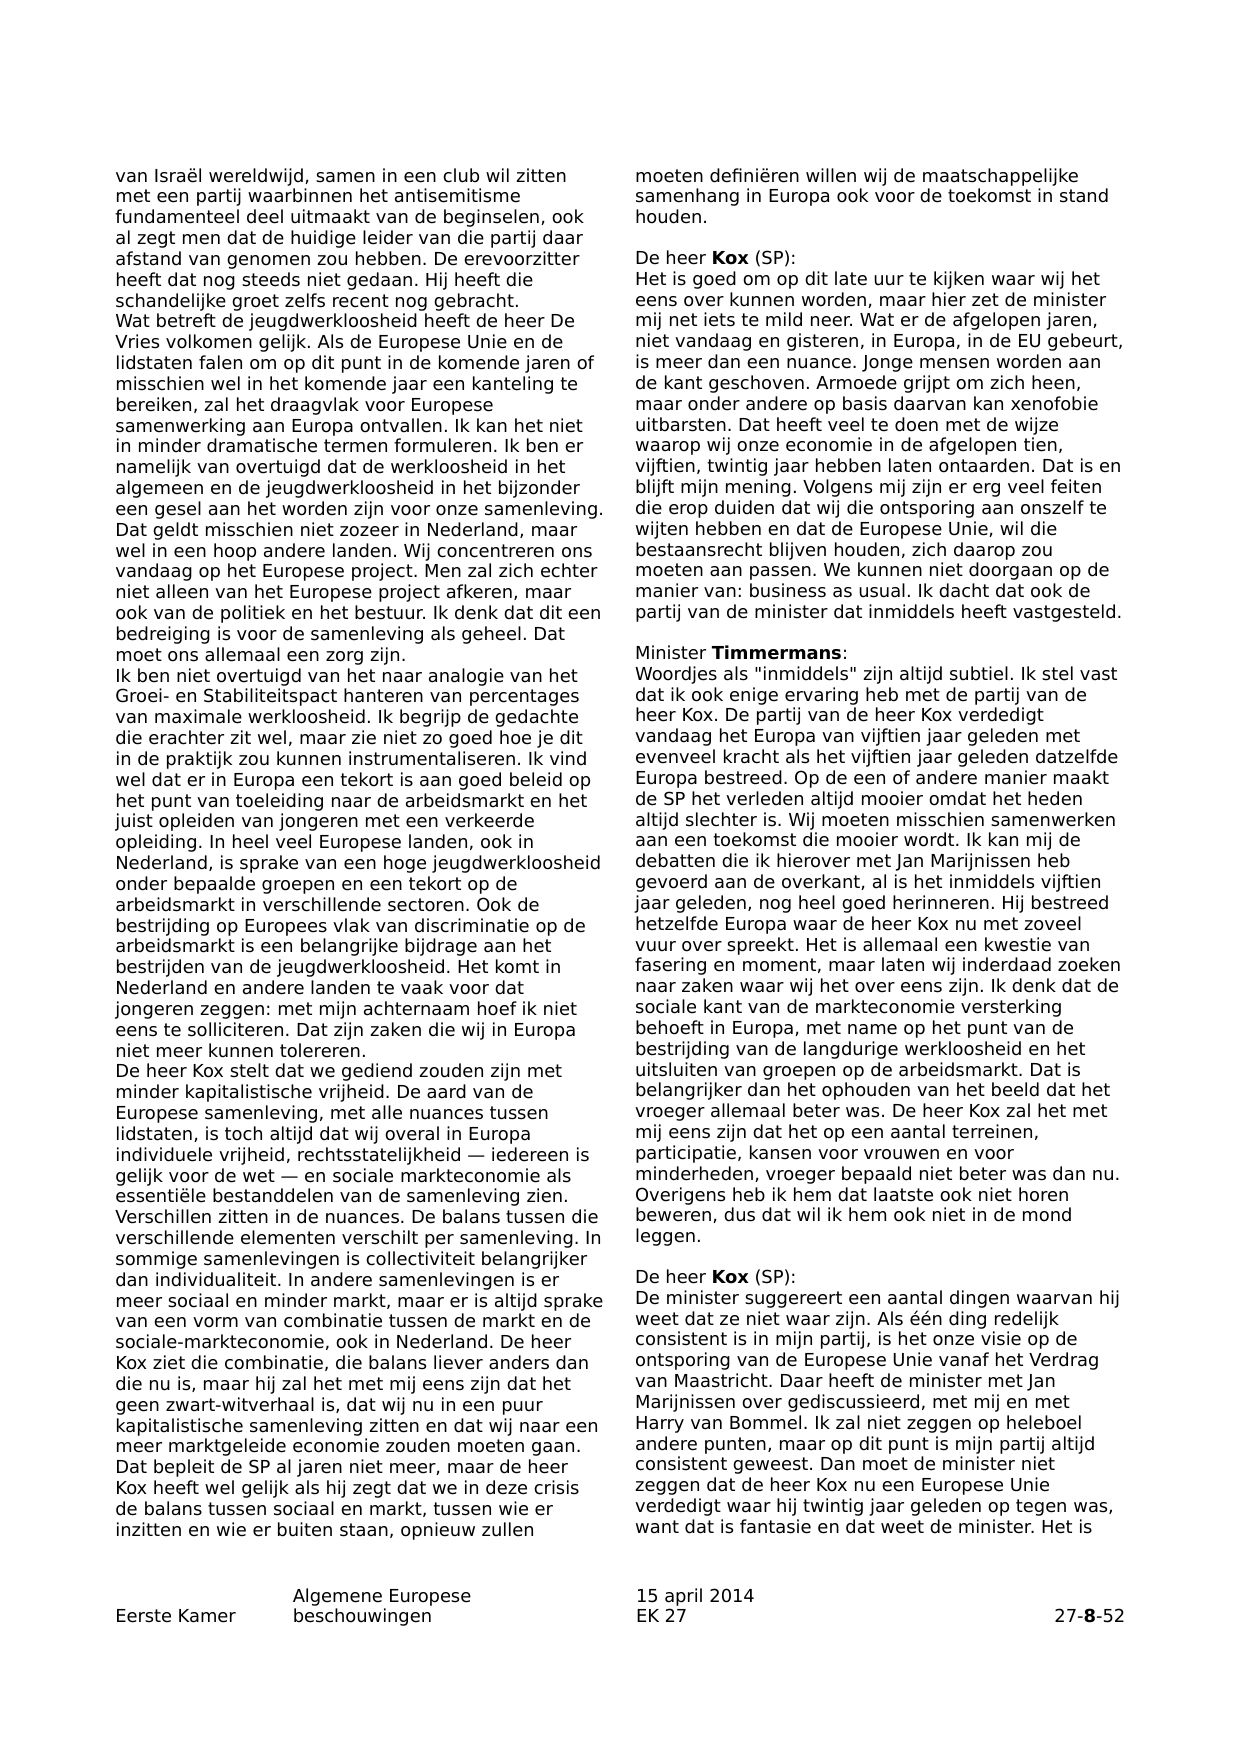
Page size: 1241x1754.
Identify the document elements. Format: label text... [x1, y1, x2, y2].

text De heer Kox stelt dat we gediend zouden zijn met minder kapitalistische vrijheid. De aard van de Europese samenleving, met alle nuances tussen lidstaten, is toch altijd dat wij overal in Europa individuele vrijheid, rechtsstatelijkheid — iedereen is gelijk voor de wet — en sociale markteconomie als essentiële bestanddelen van de samenleving zien. Verschillen zitten in de nuances. De balans tussen die verschillende elementen verschilt per samenleving. In sommige samenlevingen is collectiviteit belangrijker dan individualiteit. In andere samenlevingen is er meer sociaal en minder markt, maar er is altijd sprake van een vorm van combinatie tussen de markt en de sociale-markteconomie, ook in Nederland. De heer Kox ziet die combinatie, die balans liever anders dan die nu is, maar hij zal het met mij eens zijn dat het geen zwart-witverhaal is, dat wij nu in een puur kapitalistische samenleving zitten en dat wij naar een meer marktgeleide economie zouden moeten gaan. Dat bepleit de SP al jaren niet meer, maar de heer Kox heeft wel gelijk als hij zegt dat we in deze crisis de balans tussen sociaal en markt, tussen wie er inzitten en wie er buiten staan, opnieuw zullen [115, 1061, 605, 1540]
text De heer Kox (SP): [635, 1267, 1125, 1287]
text De minister suggereert een aantal dingen waarvan hij weet dat ze niet waar zijn. Als één ding redelijk consistent is in mijn partij, is het onze visie op de ontsporing van de Europese Unie vanaf het Verdrag van Maastricht. Daar heeft de minister met Jan Marijnissen over gediscussieerd, met mij en met Harry van Bommel. Ik zal niet zeggen op heleboel andere punten, maar op dit punt is mijn partij altijd consistent geweest. Dan moet de minister niet zeggen dat de heer Kox nu een Europese Unie verdedigt waar hij twintig jaar geleden op tegen was, want dat is fantasie en dat weet de minister. Het is [635, 1287, 1125, 1537]
text Minister Timmermans: [635, 643, 1125, 663]
text Het is goed om op dit late uur te kijken waar wij het eens over kunnen worden, maar hier zet de minister mij net iets te mild neer. Wat er de afgelopen jaren, niet vandaag en gisteren, in Europa, in de EU gebeurt, is meer dan een nuance. Jonge mensen worden aan de kant geschoven. Armoede grijpt om zich heen, maar onder andere op basis daarvan kan xenofobie uitbarsten. Dat heeft veel te doen met de wijze waarop wij onze economie in de afgelopen tien, vijftien, twintig jaar hebben laten ontaarden. Dat is en blijft mijn mening. Volgens mij zijn er erg veel feiten die erop duiden dat wij die ontsporing aan onszelf te wijten hebben en dat de Europese Unie, wil die bestaansrecht blijven houden, zich daarop zou moeten aan passen. We kunnen niet doorgaan op de manier van: business as usual. Ik dacht dat ook de partij van de minister dat inmiddels heeft vastgesteld. [635, 268, 1125, 623]
text Woordjes als "inmiddels" zijn altijd subtiel. Ik stel vast dat ik ook enige ervaring heb met de partij van de heer Kox. De partij van de heer Kox verdedigt vandaag het Europa van vijftien jaar geleden met evenveel kracht als het vijftien jaar geleden datzelfde Europa bestreed. Op de een of andere manier maakt de SP het verleden altijd mooier omdat het heden altijd slechter is. Wij moeten misschien samenwerken aan een toekomst die mooier wordt. Ik kan mij de debatten die ik hierover met Jan Marijnissen heb gevoerd aan de overkant, al is het inmiddels vijftien jaar geleden, nog heel goed herinneren. Hij bestreed hetzelfde Europa waar de heer Kox nu met zoveel vuur over spreekt. Het is allemaal een kwestie van fasering en moment, maar laten wij inderdaad zoeken naar zaken waar wij het over eens zijn. Ik denk dat de sociale kant van de markteconomie versterking behoeft in Europa, met name op het punt van de bestrijding van de langdurige werkloosheid en het uitsluiten van groepen op de arbeidsmarkt. Dat is belangrijker dan het ophouden van het beeld dat het vroeger allemaal beter was. De heer Kox zal het met mij eens zijn dat het op een aantal terreinen, participatie, kansen voor vrouwen en voor minderheden, vroeger bepaald niet beter was dan nu. Overigens heb ik hem dat laatste ook niet horen beweren, dus dat wil ik hem ook niet in de mond leggen. [635, 663, 1125, 1247]
text De heer Kox (SP): [635, 248, 1125, 268]
text van Israël wereldwijd, samen in een club wil zitten met een partij waarbinnen het antisemitisme fundamenteel deel uitmaakt van de beginselen, ook al zegt men dat de huidige leider van die partij daar afstand van genomen zou hebben. De erevoorzitter heeft dat nog steeds niet gedaan. Hij heeft die schandelijke groet zelfs recent nog gebracht. [115, 165, 605, 311]
text moeten definiëren willen wij de maatschappelijke samenhang in Europa ook voor de toekomst in stand houden. [635, 165, 1125, 228]
text Ik ben niet overtuigd van het naar analogie van het Groei- en Stabiliteitspact hanteren van percentages van maximale werkloosheid. Ik begrijp de gedachte die erachter zit wel, maar zie niet zo goed hoe je dit in de praktijk zou kunnen instrumentaliseren. Ik vind wel dat er in Europa een tekort is aan goed beleid op het punt van toeleiding naar de arbeidsmarkt en het juist opleiden van jongeren met een verkeerde opleiding. In heel veel Europese landen, ook in Nederland, is sprake van een hoge jeugdwerkloosheid onder bepaalde groepen en een tekort op de arbeidsmarkt in verschillende sectoren. Ook de bestrijding op Europees vlak van discriminatie op de arbeidsmarkt is een belangrijke bijdrage aan het bestrijden van de jeugdwerkloosheid. Het komt in Nederland en andere landen te vaak voor dat jongeren zeggen: met mijn achternaam hoef ik niet eens te solliciteren. Dat zijn zaken die wij in Europa niet meer kunnen tolereren. [115, 665, 605, 1061]
text Wat betreft de jeugdwerkloosheid heeft de heer De Vries volkomen gelijk. Als de Europese Unie en de lidstaten falen om op dit punt in de komende jaren of misschien wel in het komende jaar een kanteling te bereiken, zal het draagvlak voor Europese samenwerking aan Europa ontvallen. Ik kan het niet in minder dramatische termen formuleren. Ik ben er namelijk van overtuigd dat de werkloosheid in het algemeen en de jeugdwerkloosheid in het bijzonder een gesel aan het worden zijn voor onze samenleving. Dat geldt misschien niet zozeer in Nederland, maar wel in een hoop andere landen. Wij concentreren ons vandaag op het Europese project. Men zal zich echter niet alleen van het Europese project afkeren, maar ook van de politiek en het bestuur. Ik denk dat dit een bedreiging is voor de samenleving als geheel. Dat moet ons allemaal een zorg zijn. [115, 311, 605, 665]
